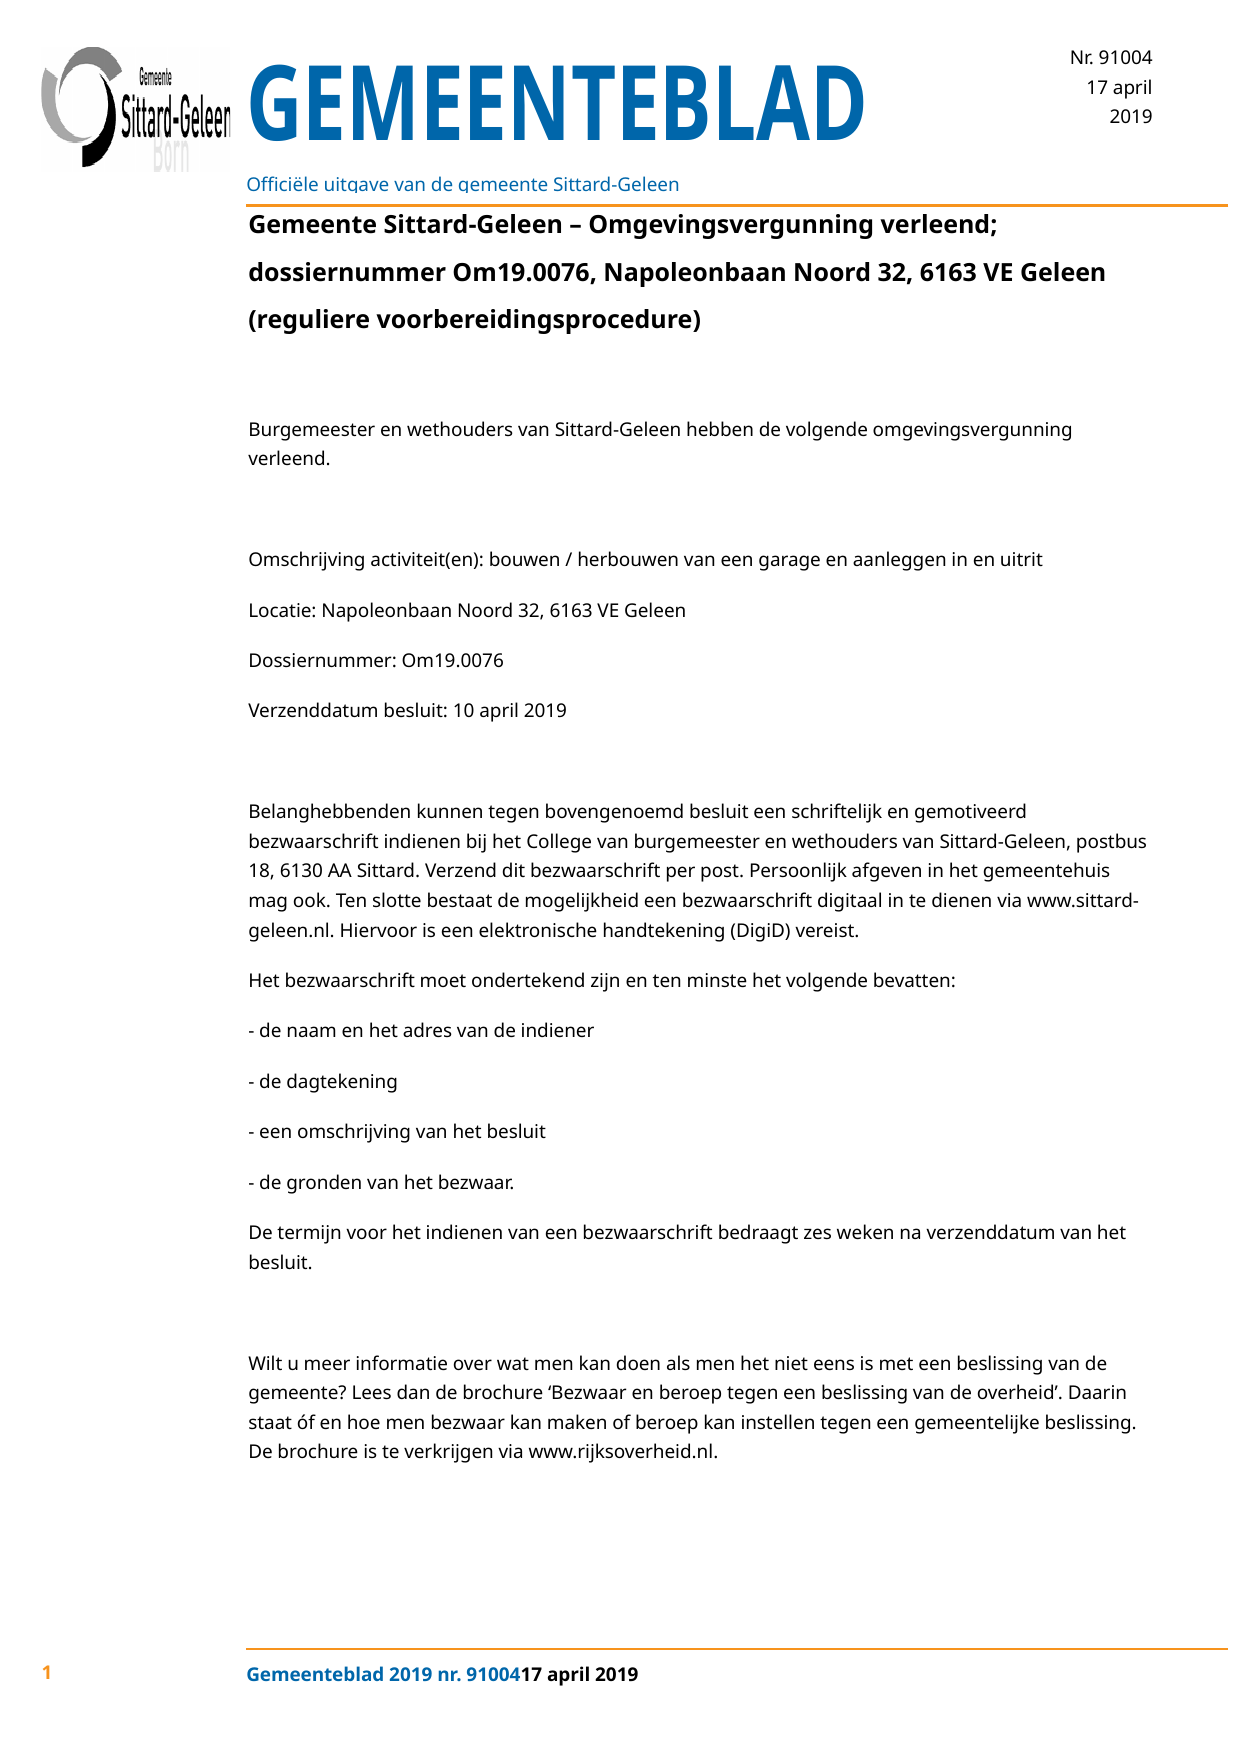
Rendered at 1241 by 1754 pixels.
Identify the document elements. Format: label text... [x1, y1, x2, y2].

text - de naam en het adres van de indiener [248, 1018, 1152, 1043]
text Dossiernummer: Om19.0076 [248, 647, 1152, 673]
text Locatie: Napoleonbaan Noord 32, 6163 VE Geleen [248, 597, 1152, 622]
picture [41, 47, 231, 172]
text Het bezwaarschrift moet ondertekend zijn en ten minste het volgende bevatten: [248, 967, 1152, 993]
text - de gronden van het bezwaar. [248, 1169, 1152, 1194]
text Belanghebbenden kunnen tegen bovengenoemd besluit een schriftelijk en gemotiveerd bezwaarschrift indienen bij het College van burgemeester en wethouders van Sittard-Geleen, postbus 18, 6130 AA Sittard. Verzend dit bezwaarschrift per post. Persoonlijk afgeven in het gemeentehuis mag ook. Ten slotte bestaat de mogelijkheid een bezwaarschrift digitaal in te dienen via www.sittard-geleen.nl. Hiervoor is een elektronische handtekening (DigiD) vereist. [248, 798, 1152, 942]
text De termijn voor het indienen van een bezwaarschrift bedraagt zes weken na verzenddatum van het besluit. [248, 1219, 1152, 1274]
text - de dagtekening [248, 1068, 1152, 1094]
text Omschrijving activiteit(en): bouwen / herbouwen van een garage en aanleggen in en uitrit [248, 546, 1152, 572]
text Gemeente Sittard-Geleen – Omgevingsvergunning verleend; dossiernummer Om19.0076, Napoleonbaan Noord 32, 6163 VE Geleen (reguliere voorbereidingsprocedure) [248, 207, 1152, 336]
text Burgemeester en wethouders van Sittard-Geleen hebben de volgende omgevingsvergunning verleend. [248, 416, 1152, 471]
text Verzenddatum besluit: 10 april 2019 [248, 698, 1152, 723]
text - een omschrijving van het besluit [248, 1118, 1152, 1144]
text Wilt u meer informatie over wat men kan doen als men het niet eens is met een beslissing van de gemeente? Lees dan de brochure ‘Bezwaar en beroep tegen een beslissing van de overheid’. Daarin staat óf en hoe men bezwaar kan maken of beroep kan instellen tegen een gemeentelijke beslissing. De brochure is te verkrijgen via www.rijksoverheid.nl. [248, 1350, 1152, 1464]
